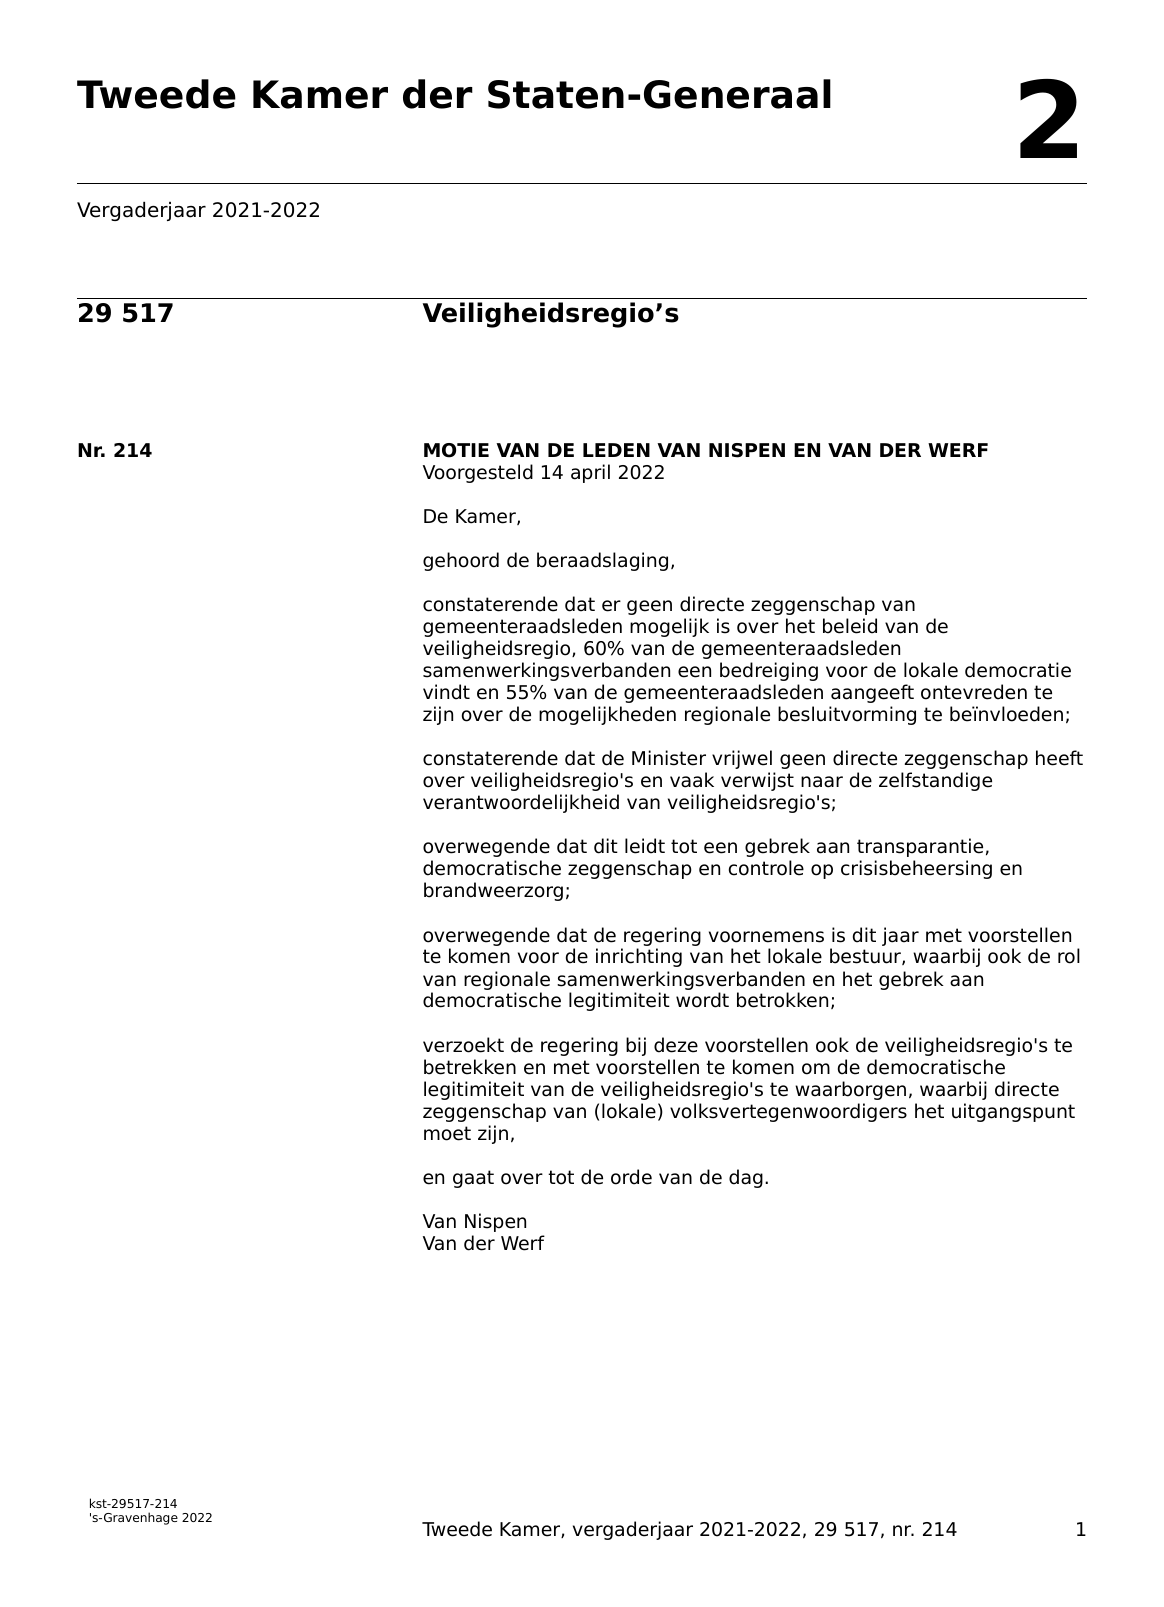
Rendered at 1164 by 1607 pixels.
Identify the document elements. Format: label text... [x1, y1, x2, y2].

subtitle Nr. 214 MOTIE VAN DE LEDEN VAN NISPEN EN VAN DER WERF [77, 440, 1087, 462]
text Van Nispen [422, 1211, 1087, 1233]
text overwegende dat dit leidt tot een gebrek aan transparantie, democratische zeggenschap en controle op crisisbeheersing en brandweerzorg; [422, 836, 1087, 902]
subtitle 29 517 Veiligheidsregio’s [77, 299, 1087, 329]
text gehoord de beraadslaging, [422, 550, 1087, 572]
text 's-Gravenhage 2022 [88, 1511, 323, 1525]
text en gaat over tot de orde van de dag. [422, 1167, 1087, 1189]
text kst-29517-214 [88, 1497, 323, 1511]
text De Kamer, [422, 506, 1087, 528]
table_header 2 [886, 59, 1087, 183]
table_cell Vergaderjaar 2021-2022 [77, 184, 1087, 298]
text verzoekt de regering bij deze voorstellen ook de veiligheidsregio's te betrekken en met voorstellen te komen om de democratische legitimiteit van de veiligheidsregio's te waarborgen, waarbij directe zeggenschap van (lokale) volksvertegenwoordigers het uitgangspunt moet zijn, [422, 1034, 1087, 1144]
text constaterende dat er geen directe zeggenschap van gemeenteraadsleden mogelijk is over het beleid van de veiligheidsregio, 60% van de gemeenteraadsleden samenwerkingsverbanden een bedreiging voor de lokale democratie vindt en 55% van de gemeenteraadsleden aangeeft ontevreden te zijn over de mogelijkheden regionale besluitvorming te beïnvloeden; [422, 594, 1087, 726]
text Van der Werf [422, 1233, 1087, 1255]
text constaterende dat de Minister vrijwel geen directe zeggenschap heeft over veiligheidsregio's en vaak verwijst naar de zelfstandige verantwoordelijkheid van veiligheidsregio's; [422, 748, 1087, 814]
text Voorgesteld 14 april 2022 [422, 462, 1087, 484]
text overwegende dat de regering voornemens is dit jaar met voorstellen te komen voor de inrichting van het lokale bestuur, waarbij ook de rol van regionale samenwerkingsverbanden en het gebrek aan democratische legitimiteit wordt betrokken; [422, 924, 1087, 1012]
table_header Tweede Kamer der Staten-Generaal [77, 59, 886, 183]
